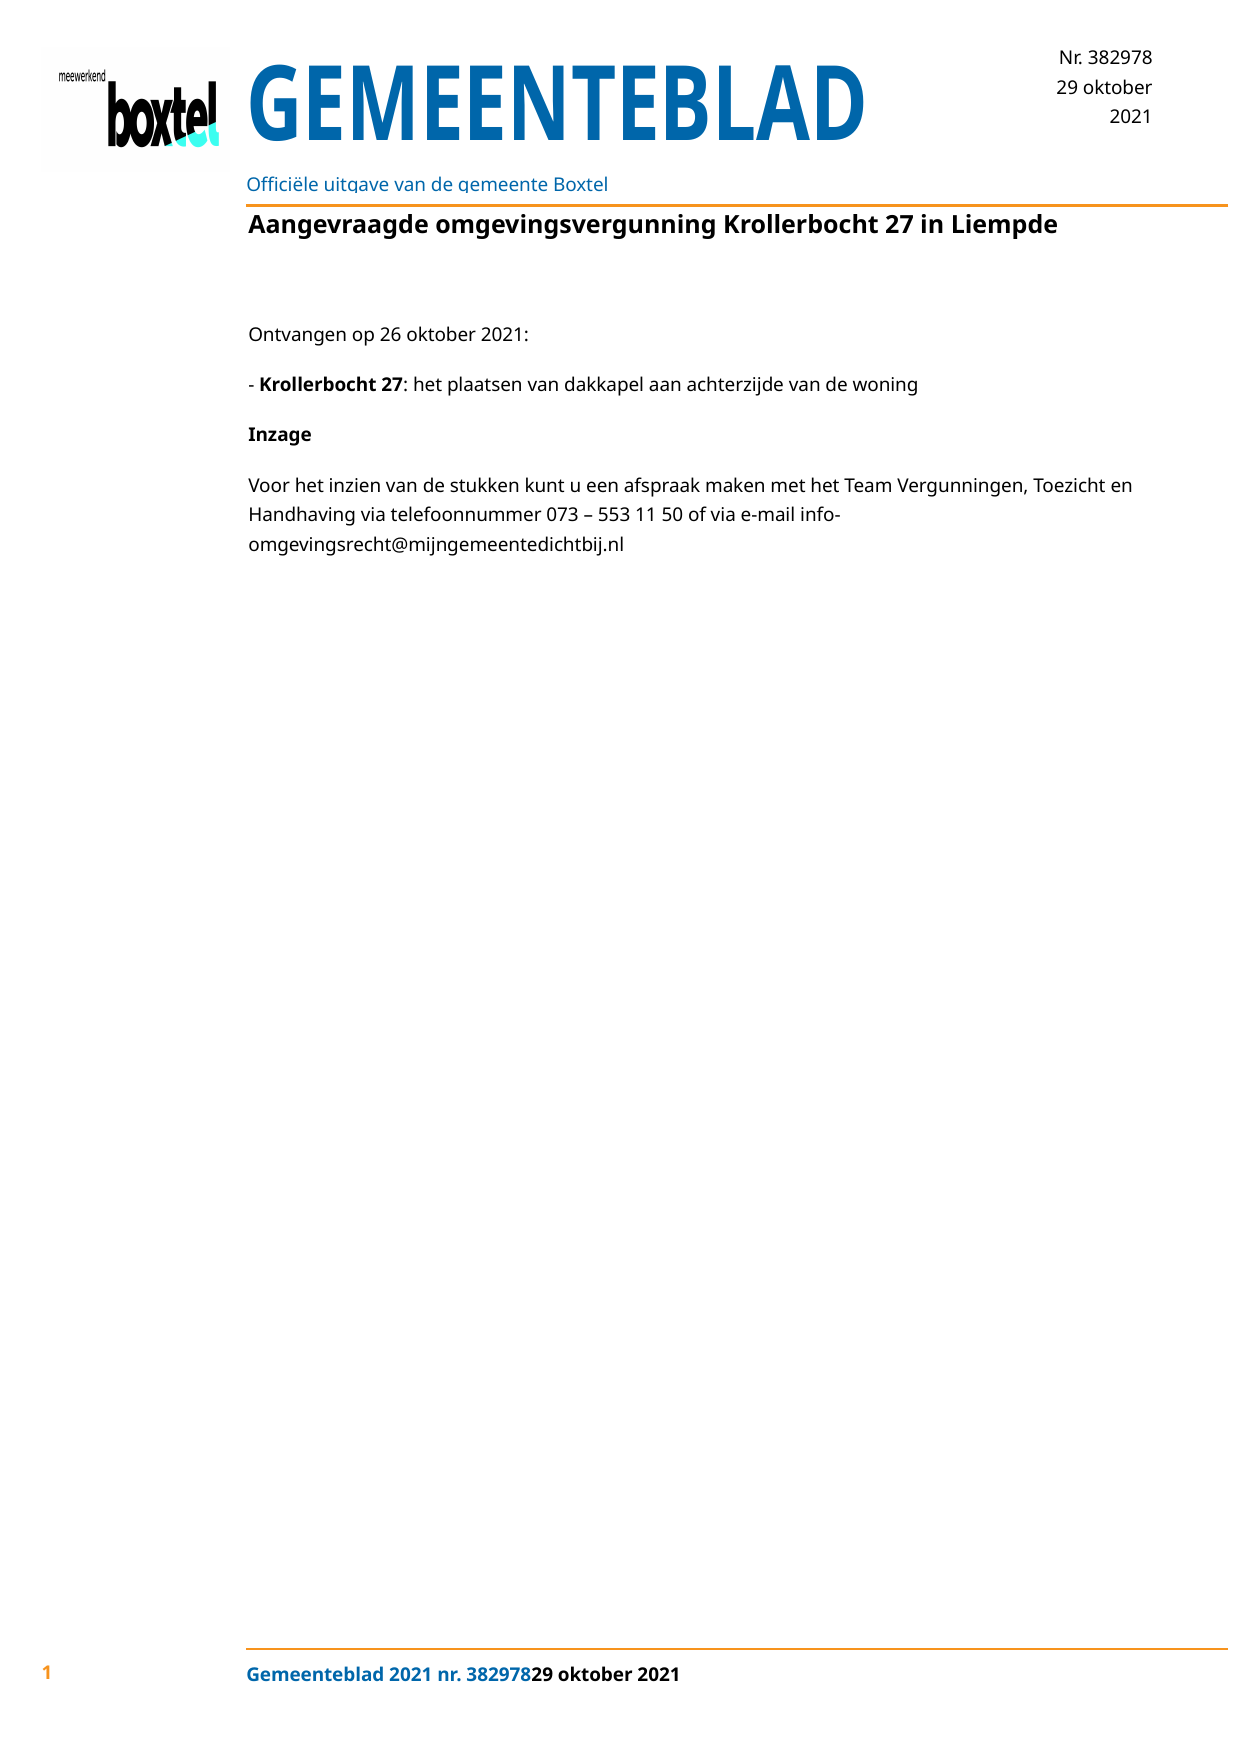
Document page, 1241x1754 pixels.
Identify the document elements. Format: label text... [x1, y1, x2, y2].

text Voor het inzien van de stukken kunt u een afspraak maken met het Team Vergunningen, Toezicht en Handhaving via telefoonnummer 073 – 553 11 50 of via e-mail info-omgevingsrecht@mijngemeentedichtbij.nl [248, 472, 1152, 557]
text Aangevraagde omgevingsvergunning Krollerbocht 27 in Liempde [248, 207, 1152, 241]
text - Krollerbocht 27: het plaatsen van dakkapel aan achterzijde van de woning [248, 371, 1152, 397]
picture [41, 47, 231, 172]
text Inzage [248, 422, 1152, 447]
text Ontvangen op 26 oktober 2021: [248, 321, 1152, 346]
